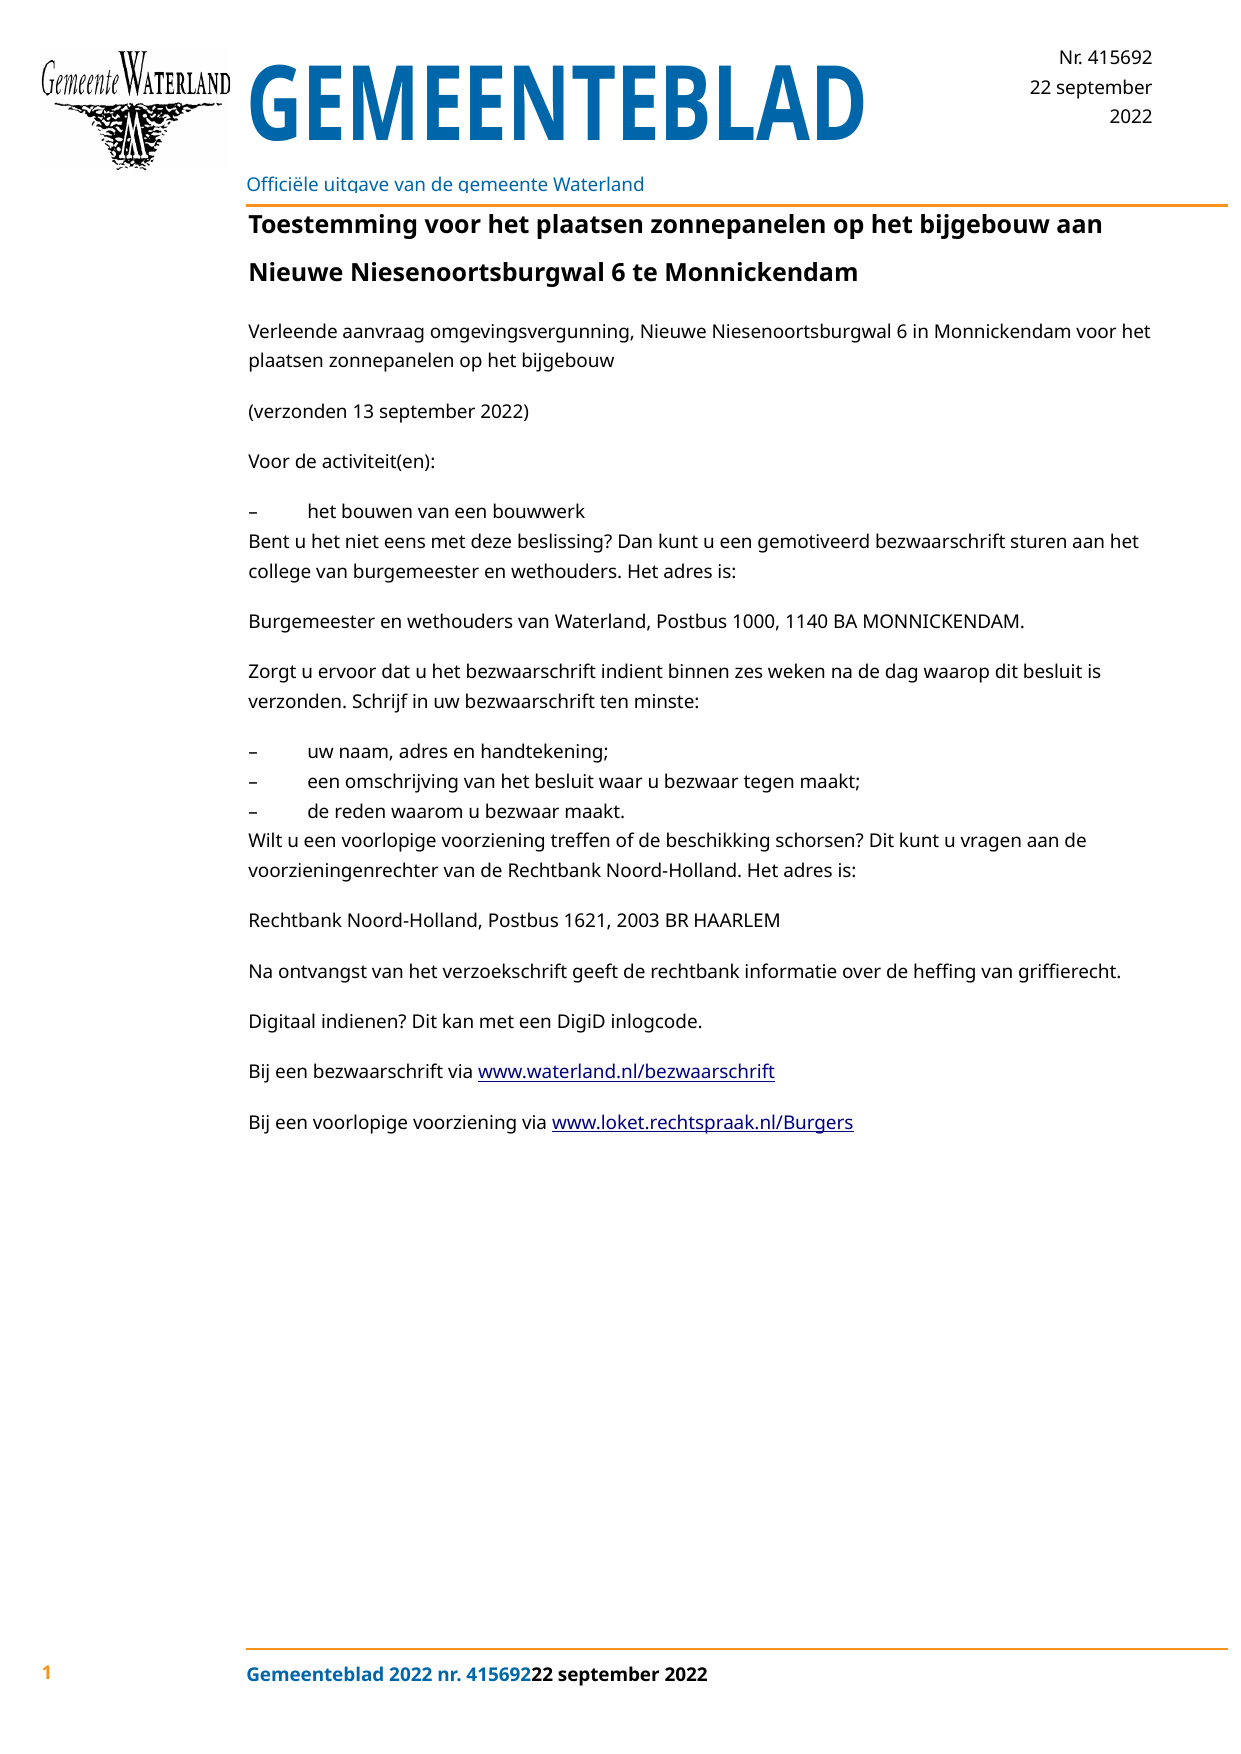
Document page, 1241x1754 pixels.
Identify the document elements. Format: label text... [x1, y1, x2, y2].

text Zorgt u ervoor dat u het bezwaarschrift indient binnen zes weken na de dag waarop dit besluit is verzonden. Schrijf in uw bezwaarschrift ten minste: [248, 659, 1152, 714]
list het bouwen van een bouwwerk [248, 499, 1152, 524]
text Rechtbank Noord-Holland, Postbus 1621, 2003 BR HAARLEM [248, 907, 1152, 933]
text Bent u het niet eens met deze beslissing? Dan kunt u een gemotiveerd bezwaarschrift sturen aan het college van burgemeester en wethouders. Het adres is: [248, 528, 1152, 584]
text Digitaal indienen? Dit kan met een DigiD inlogcode. [248, 1008, 1152, 1034]
text (verzonden 13 september 2022) [248, 398, 1152, 424]
text Bij een voorlopige voorziening via www.loket.rechtspraak.nl/Burgers [248, 1109, 1152, 1135]
text Burgemeester en wethouders van Waterland, Postbus 1000, 1140 BA MONNICKENDAM. [248, 608, 1152, 634]
text Verleende aanvraag omgevingsvergunning, Nieuwe Niesenoortsburgwal 6 in Monnickendam voor het plaatsen zonnepanelen op het bijgebouw [248, 318, 1152, 373]
list een omschrijving van het besluit waar u bezwaar tegen maakt; [248, 768, 1152, 794]
text Bij een bezwaarschrift via www.waterland.nl/bezwaarschrift [248, 1059, 1152, 1084]
picture [41, 47, 231, 172]
text Voor de activiteit(en): [248, 448, 1152, 474]
text Toestemming voor het plaatsen zonnepanelen op het bijgebouw aan Nieuwe Niesenoortsburgwal 6 te Monnickendam [248, 207, 1152, 288]
text Wilt u een voorlopige voorziening treffen of de beschikking schorsen? Dit kunt u vragen aan de voorzieningenrechter van de Rechtbank Noord-Holland. Het adres is: [248, 827, 1152, 883]
text Na ontvangst van het verzoekschrift geeft de rechtbank informatie over de heffing van griffierecht. [248, 958, 1152, 984]
list uw naam, adres en handtekening; [248, 739, 1152, 764]
list de reden waarom u bezwaar maakt. [248, 798, 1152, 824]
